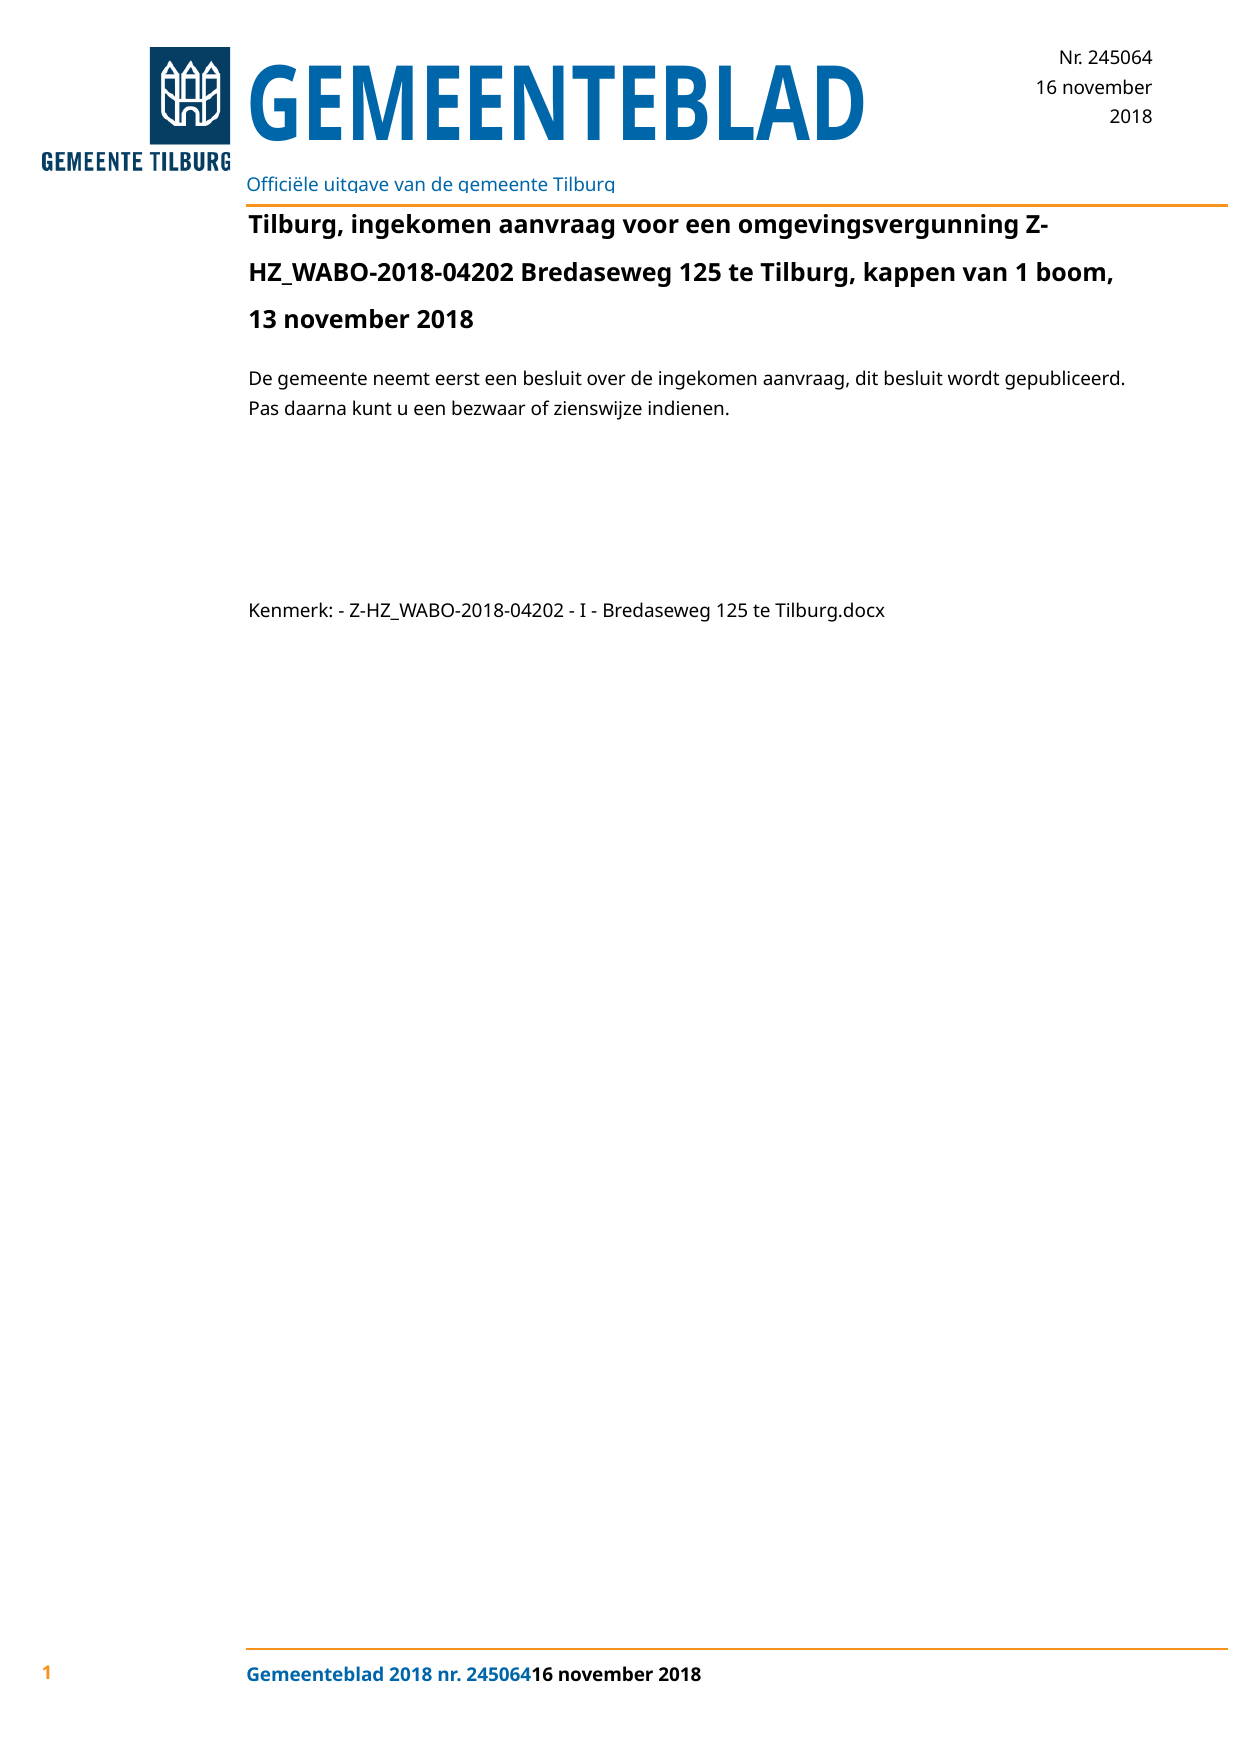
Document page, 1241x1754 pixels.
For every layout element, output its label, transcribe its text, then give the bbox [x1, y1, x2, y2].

picture [41, 47, 231, 172]
text De gemeente neemt eerst een besluit over de ingekomen aanvraag, dit besluit wordt gepubliceerd. Pas daarna kunt u een bezwaar of zienswijze indienen. [248, 366, 1152, 421]
text Tilburg, ingekomen aanvraag voor een omgevingsvergunning Z-HZ_WABO-2018-04202 Bredaseweg 125 te Tilburg, kappen van 1 boom, 13 november 2018 [248, 207, 1152, 336]
text Kenmerk: - Z-HZ_WABO-2018-04202 - I - Bredaseweg 125 te Tilburg.docx [248, 597, 1152, 622]
